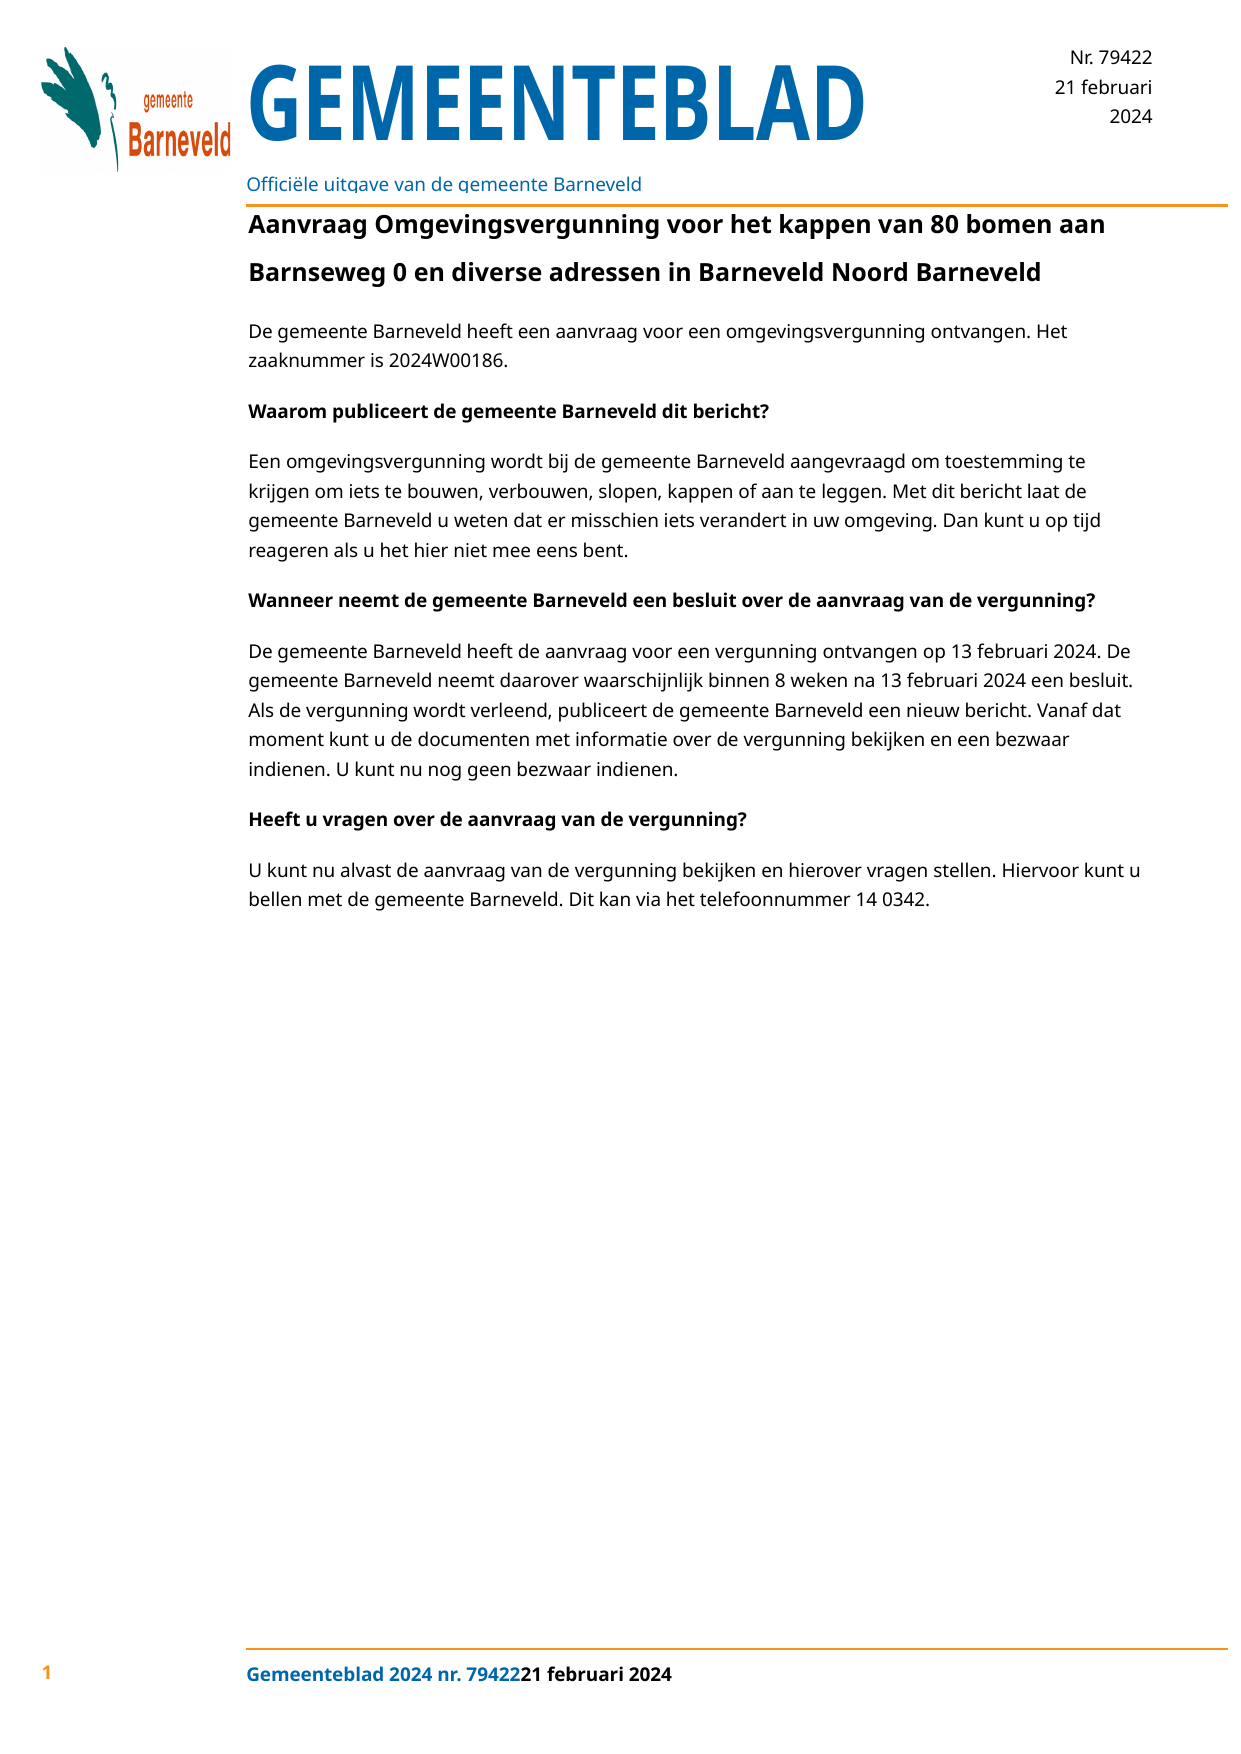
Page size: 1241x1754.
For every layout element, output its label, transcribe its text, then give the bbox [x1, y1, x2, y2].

text De gemeente Barneveld heeft een aanvraag voor een omgevingsvergunning ontvangen. Het zaaknummer is 2024W00186. [248, 318, 1152, 373]
text Heeft u vragen over de aanvraag van de vergunning? [248, 807, 1152, 832]
text Een omgevingsvergunning wordt bij de gemeente Barneveld aangevraagd om toestemming te krijgen om iets te bouwen, verbouwen, slopen, kappen of aan te leggen. Met dit bericht laat de gemeente Barneveld u weten dat er misschien iets verandert in uw omgeving. Dan kunt u op tijd reageren als u het hier niet mee eens bent. [248, 448, 1152, 563]
text Aanvraag Omgevingsvergunning voor het kappen van 80 bomen aan Barnseweg 0 en diverse adressen in Barneveld Noord Barneveld [248, 207, 1152, 288]
text De gemeente Barneveld heeft de aanvraag voor een vergunning ontvangen op 13 februari 2024. De gemeente Barneveld neemt daarover waarschijnlijk binnen 8 weken na 13 februari 2024 een besluit. Als de vergunning wordt verleend, publiceert de gemeente Barneveld een nieuw bericht. Vanaf dat moment kunt u de documenten met informatie over de vergunning bekijken en een bezwaar indienen. U kunt nu nog geen bezwaar indienen. [248, 638, 1152, 782]
picture [41, 47, 231, 172]
text U kunt nu alvast de aanvraag van de vergunning bekijken en hierover vragen stellen. Hiervoor kunt u bellen met de gemeente Barneveld. Dit kan via het telefoonnummer 14 0342. [248, 857, 1152, 912]
text Waarom publiceert de gemeente Barneveld dit bericht? [248, 398, 1152, 424]
text Wanneer neemt de gemeente Barneveld een besluit over de aanvraag van de vergunning? [248, 587, 1152, 613]
